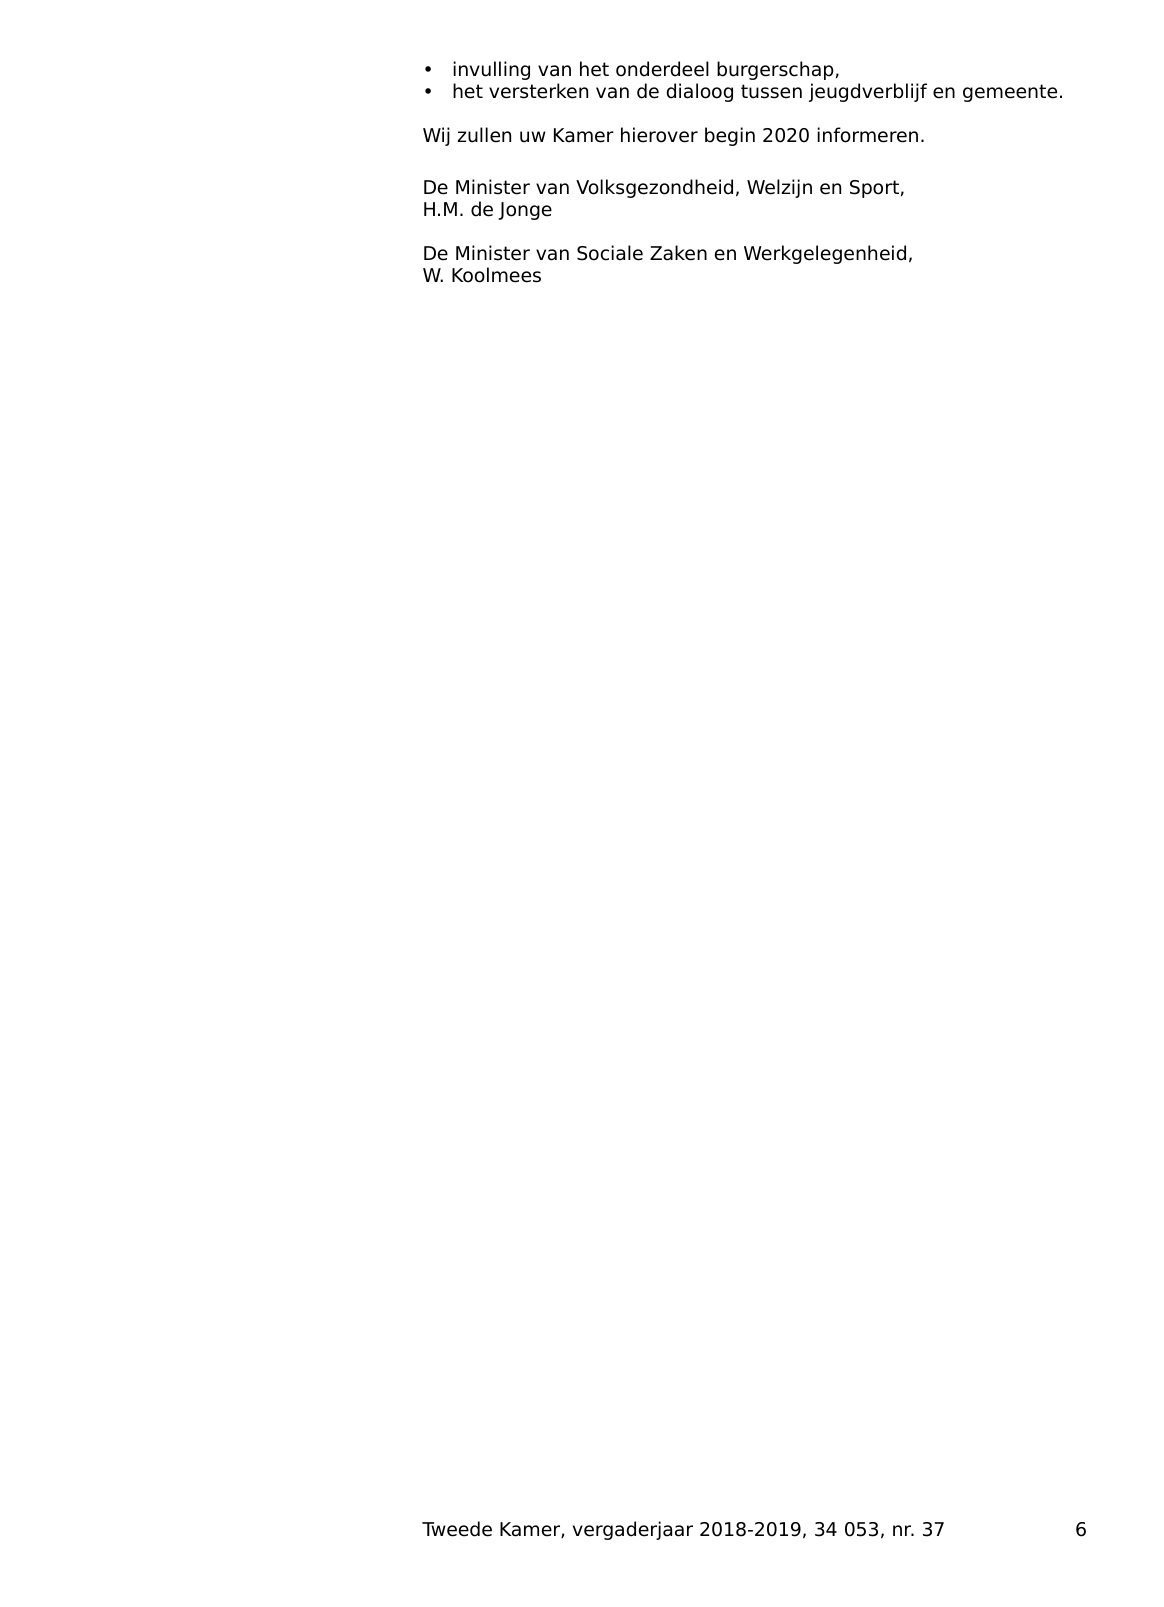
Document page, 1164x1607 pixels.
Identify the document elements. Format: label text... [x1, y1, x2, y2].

text • het versterken van de dialoog tussen jeugdverblijf en gemeente. [422, 81, 1087, 103]
text Wij zullen uw Kamer hierover begin 2020 informeren. [422, 125, 1087, 147]
text De Minister van Sociale Zaken en Werkgelegenheid, W. Koolmees [422, 243, 1087, 287]
text • invulling van het onderdeel burgerschap, [422, 59, 1087, 81]
text De Minister van Volksgezondheid, Welzijn en Sport, H.M. de Jonge [422, 177, 1087, 221]
